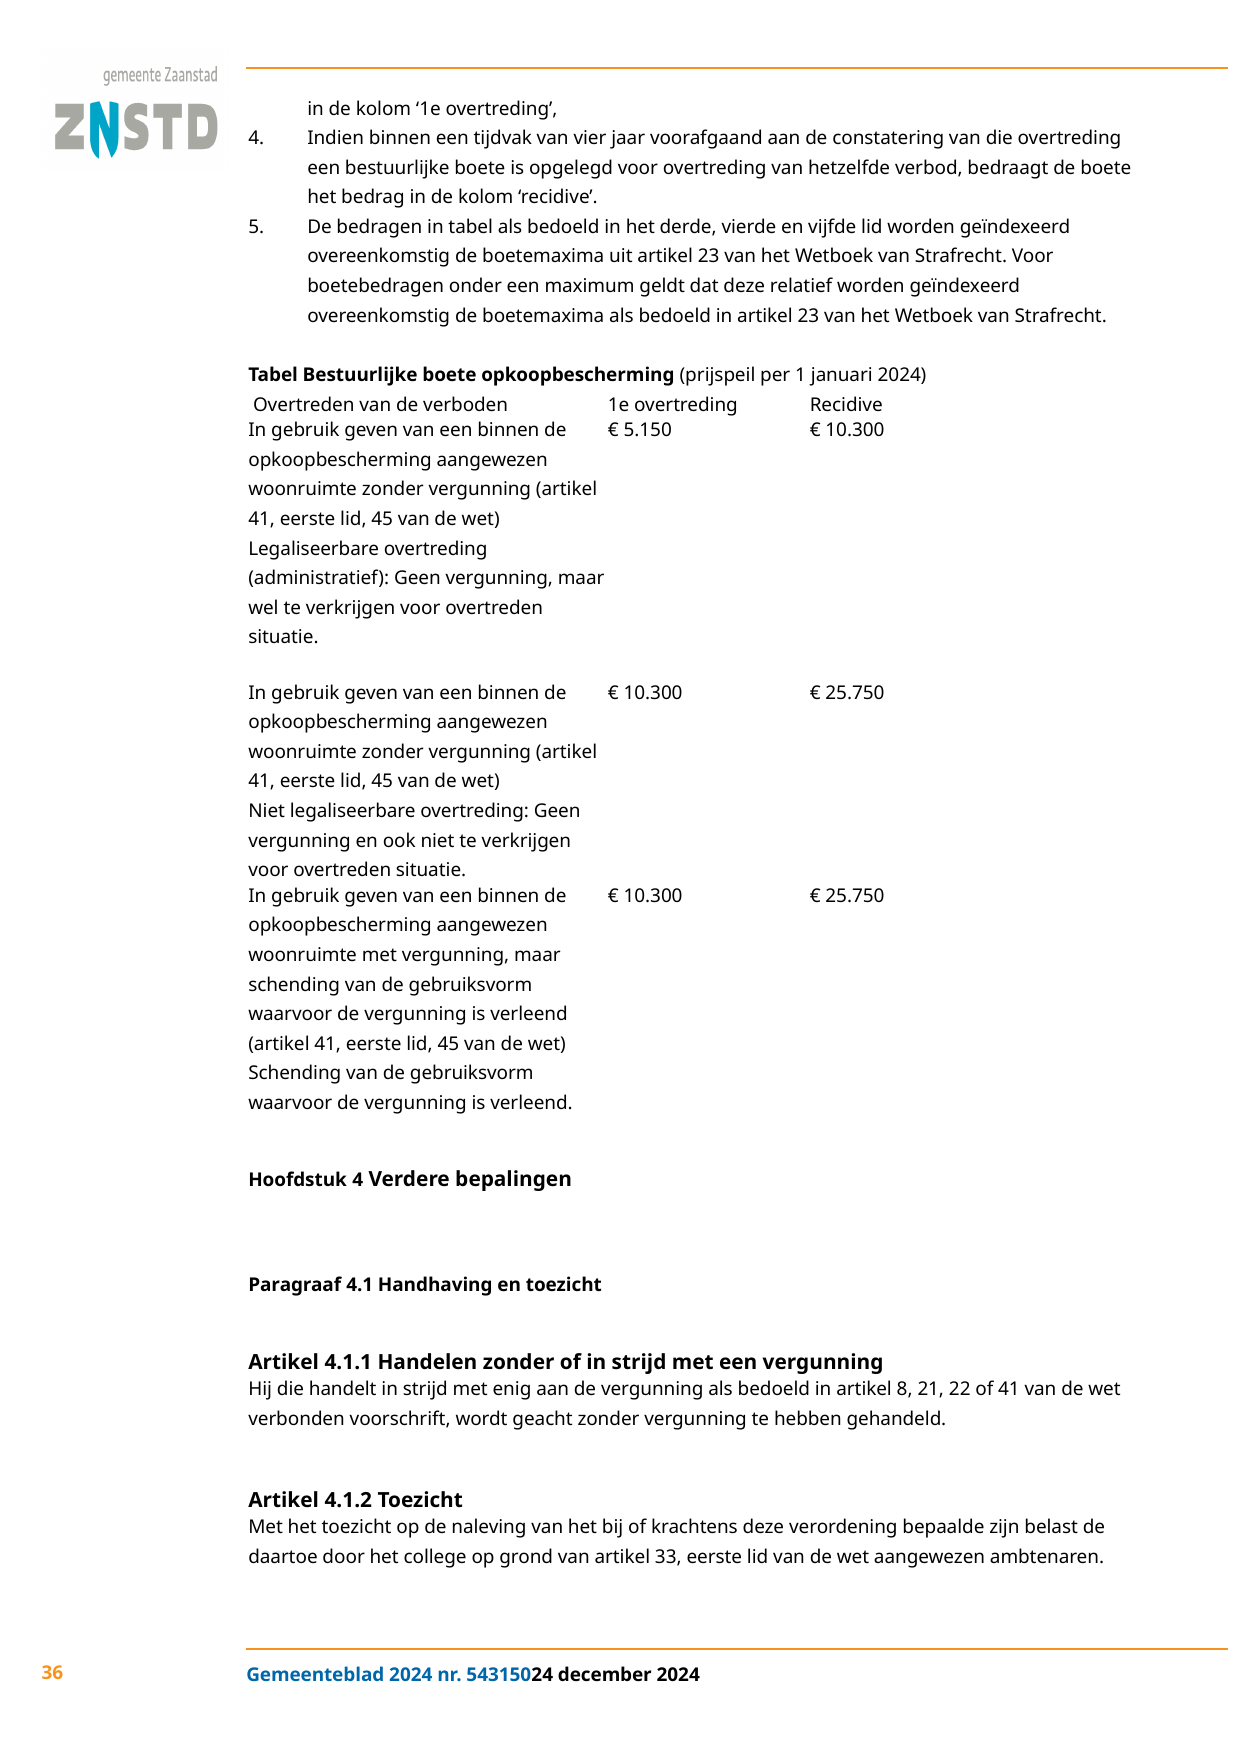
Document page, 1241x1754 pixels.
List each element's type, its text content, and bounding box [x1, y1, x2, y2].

table_header Overtreden van de verboden [248, 391, 608, 416]
table_header 1e overtreding [608, 391, 809, 416]
table_cell € 25.750 [810, 882, 1152, 1115]
list in de kolom ‘1e overtreding’, [248, 95, 1152, 121]
table_cell In gebruik geven van een binnen de opkoopbescherming aangewezen woonruimte zonder vergunning (artikel 41, eerste lid, 45 van de wet) Niet legaliseerbare overtreding: Geen vergunning en ook niet te verkrijgen voor overtreden situatie. [248, 679, 608, 882]
text Paragraaf 4.1 Handhaving en toezicht [248, 1271, 1152, 1297]
table_cell € 10.300 [608, 679, 809, 882]
table_cell € 5.150 [608, 416, 809, 679]
text Artikel 4.1.2 Toezicht [248, 1485, 1152, 1514]
list Indien binnen een tijdvak van vier jaar voorafgaand aan de constatering van die overtreding een bestuurlijke boete is opgelegd voor overtreding van hetzelfde verbod, bedraagt de boete het bedrag in de kolom ‘recidive’. [248, 124, 1152, 209]
table_header Recidive [810, 391, 1152, 416]
text Hij die handelt in strijd met enig aan de vergunning als bedoeld in artikel 8, 21, 22 of 41 van de wet verbonden voorschrift, wordt geacht zonder vergunning te hebben gehandeld. [248, 1376, 1152, 1431]
text Artikel 4.1.1 Handelen zonder of in strijd met een vergunning [248, 1347, 1152, 1376]
picture [41, 47, 231, 172]
table_cell € 25.750 [810, 679, 1152, 882]
text Tabel Bestuurlijke boete opkoopbescherming (prijspeil per 1 januari 2024) [248, 361, 1152, 387]
table_cell In gebruik geven van een binnen de opkoopbescherming aangewezen woonruimte met vergunning, maar schending van de gebruiksvorm waarvoor de vergunning is verleend (artikel 41, eerste lid, 45 van de wet) Schending van de gebruiksvorm waarvoor de vergunning is verleend. [248, 882, 608, 1115]
text Hoofdstuk 4 Verdere bepalingen [248, 1164, 1152, 1192]
table_cell € 10.300 [608, 882, 809, 1115]
text Met het toezicht op de naleving van het bij of krachtens deze verordening bepaalde zijn belast de daartoe door het college op grond van artikel 33, eerste lid van de wet aangewezen ambtenaren. [248, 1514, 1152, 1569]
table_cell € 10.300 [810, 416, 1152, 679]
table_cell In gebruik geven van een binnen de opkoopbescherming aangewezen woonruimte zonder vergunning (artikel 41, eerste lid, 45 van de wet) Legaliseerbare overtreding (administratief): Geen vergunning, maar wel te verkrijgen voor overtreden situatie. [248, 416, 608, 679]
list De bedragen in tabel als bedoeld in het derde, vierde en vijfde lid worden geïndexeerd overeenkomstig de boetemaxima uit artikel 23 van het Wetboek van Strafrecht. Voor boetebedragen onder een maximum geldt dat deze relatief worden geïndexeerd overeenkomstig de boetemaxima als bedoeld in artikel 23 van het Wetboek van Strafrecht. [248, 213, 1152, 328]
